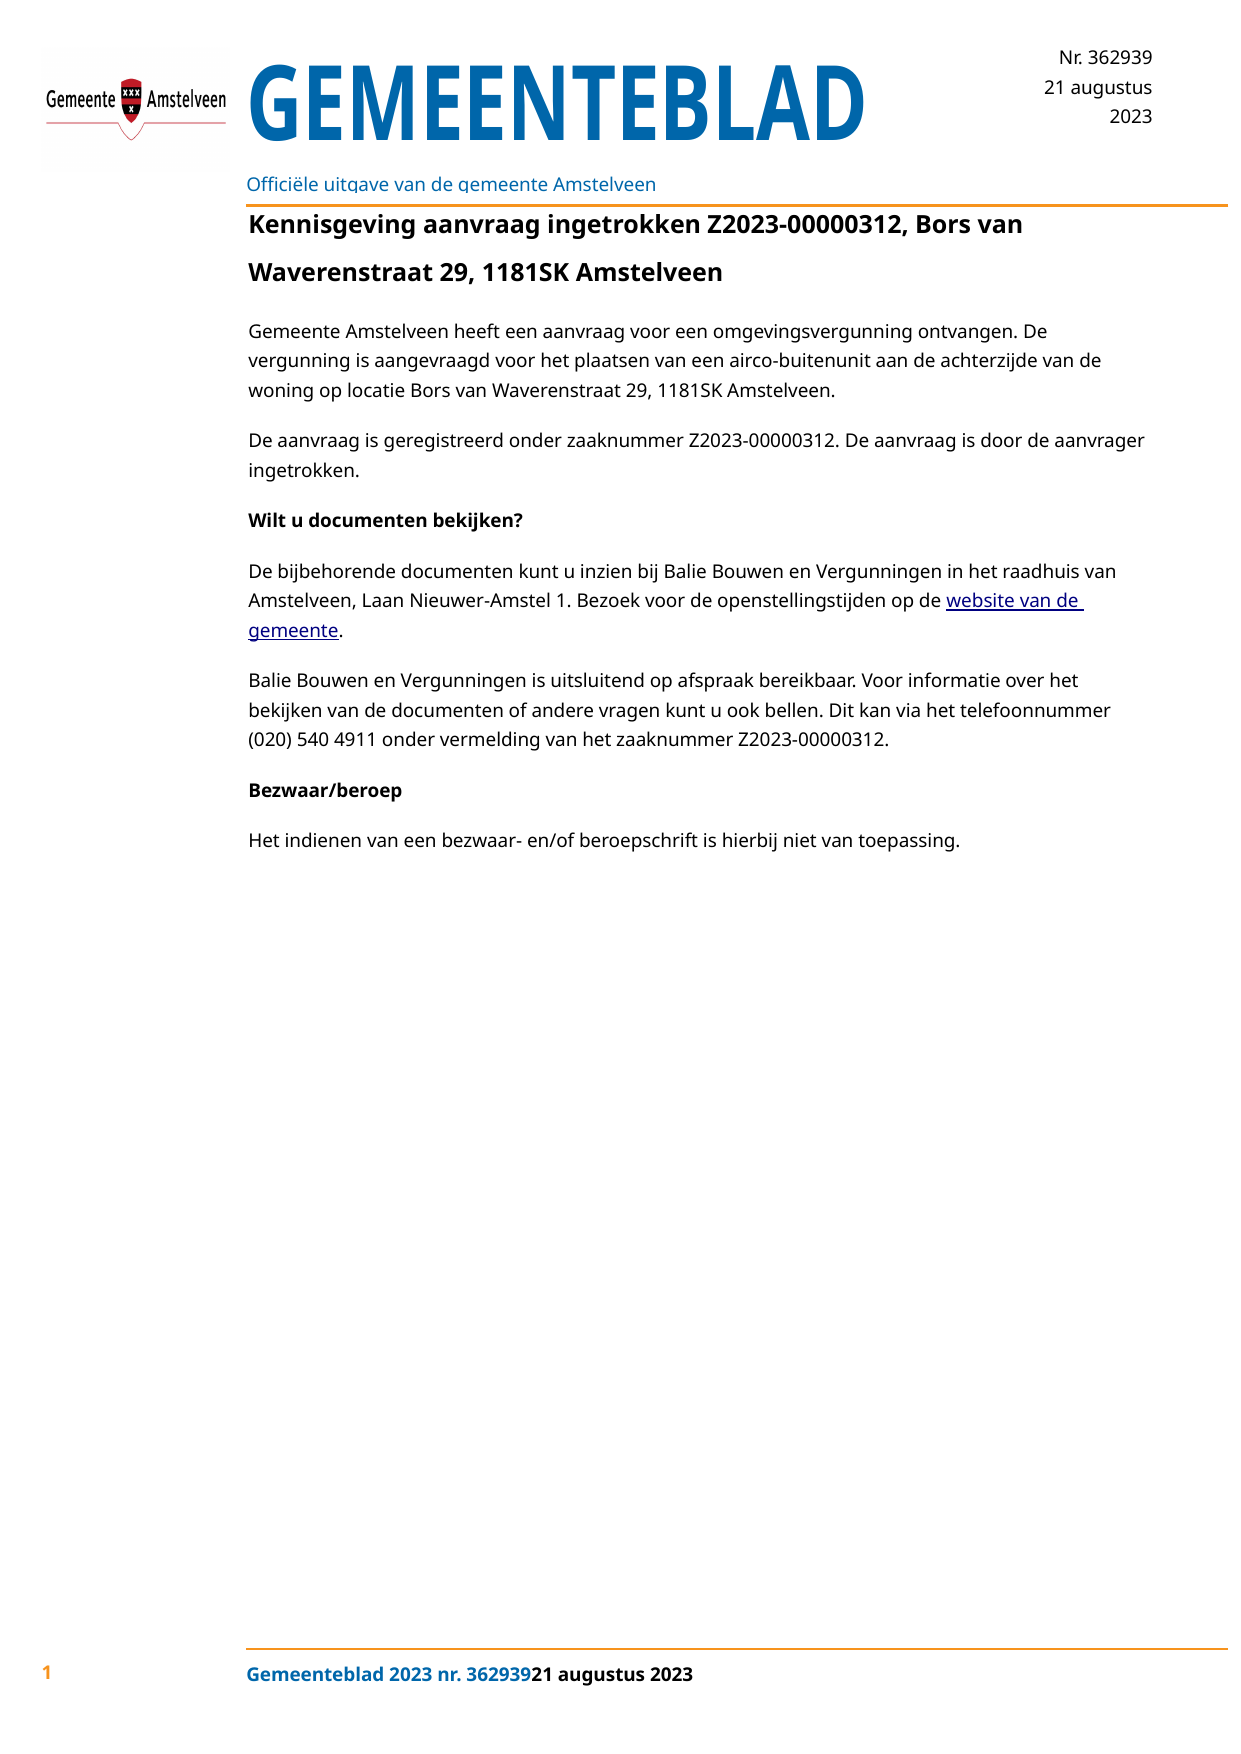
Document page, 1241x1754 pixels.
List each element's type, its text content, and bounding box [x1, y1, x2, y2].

text Kennisgeving aanvraag ingetrokken Z2023-00000312, Bors van Waverenstraat 29, 1181SK Amstelveen [248, 207, 1152, 288]
text Het indienen van een bezwaar- en/of beroepschrift is hierbij niet van toepassing. [248, 827, 1152, 853]
text De aanvraag is geregistreerd onder zaaknummer Z2023-00000312. De aanvraag is door de aanvrager ingetrokken. [248, 427, 1152, 483]
picture [41, 47, 231, 172]
text Wilt u documenten bekijken? [248, 507, 1152, 533]
text De bijbehorende documenten kunt u inzien bij Balie Bouwen en Vergunningen in het raadhuis van Amstelveen, Laan Nieuwer-Amstel 1. Bezoek voor de openstellingstijden op de website van de gemeente. [248, 558, 1152, 643]
text Balie Bouwen en Vergunningen is uitsluitend op afspraak bereikbaar. Voor informatie over het bekijken van de documenten of andere vragen kunt u ook bellen. Dit kan via het telefoonnummer (020) 540 4911 onder vermelding van het zaaknummer Z2023-00000312. [248, 667, 1152, 752]
text Gemeente Amstelveen heeft een aanvraag voor een omgevingsvergunning ontvangen. De vergunning is aangevraagd voor het plaatsen van een airco-buitenunit aan de achterzijde van de woning op locatie Bors van Waverenstraat 29, 1181SK Amstelveen. [248, 318, 1152, 403]
text Bezwaar/beroep [248, 777, 1152, 803]
